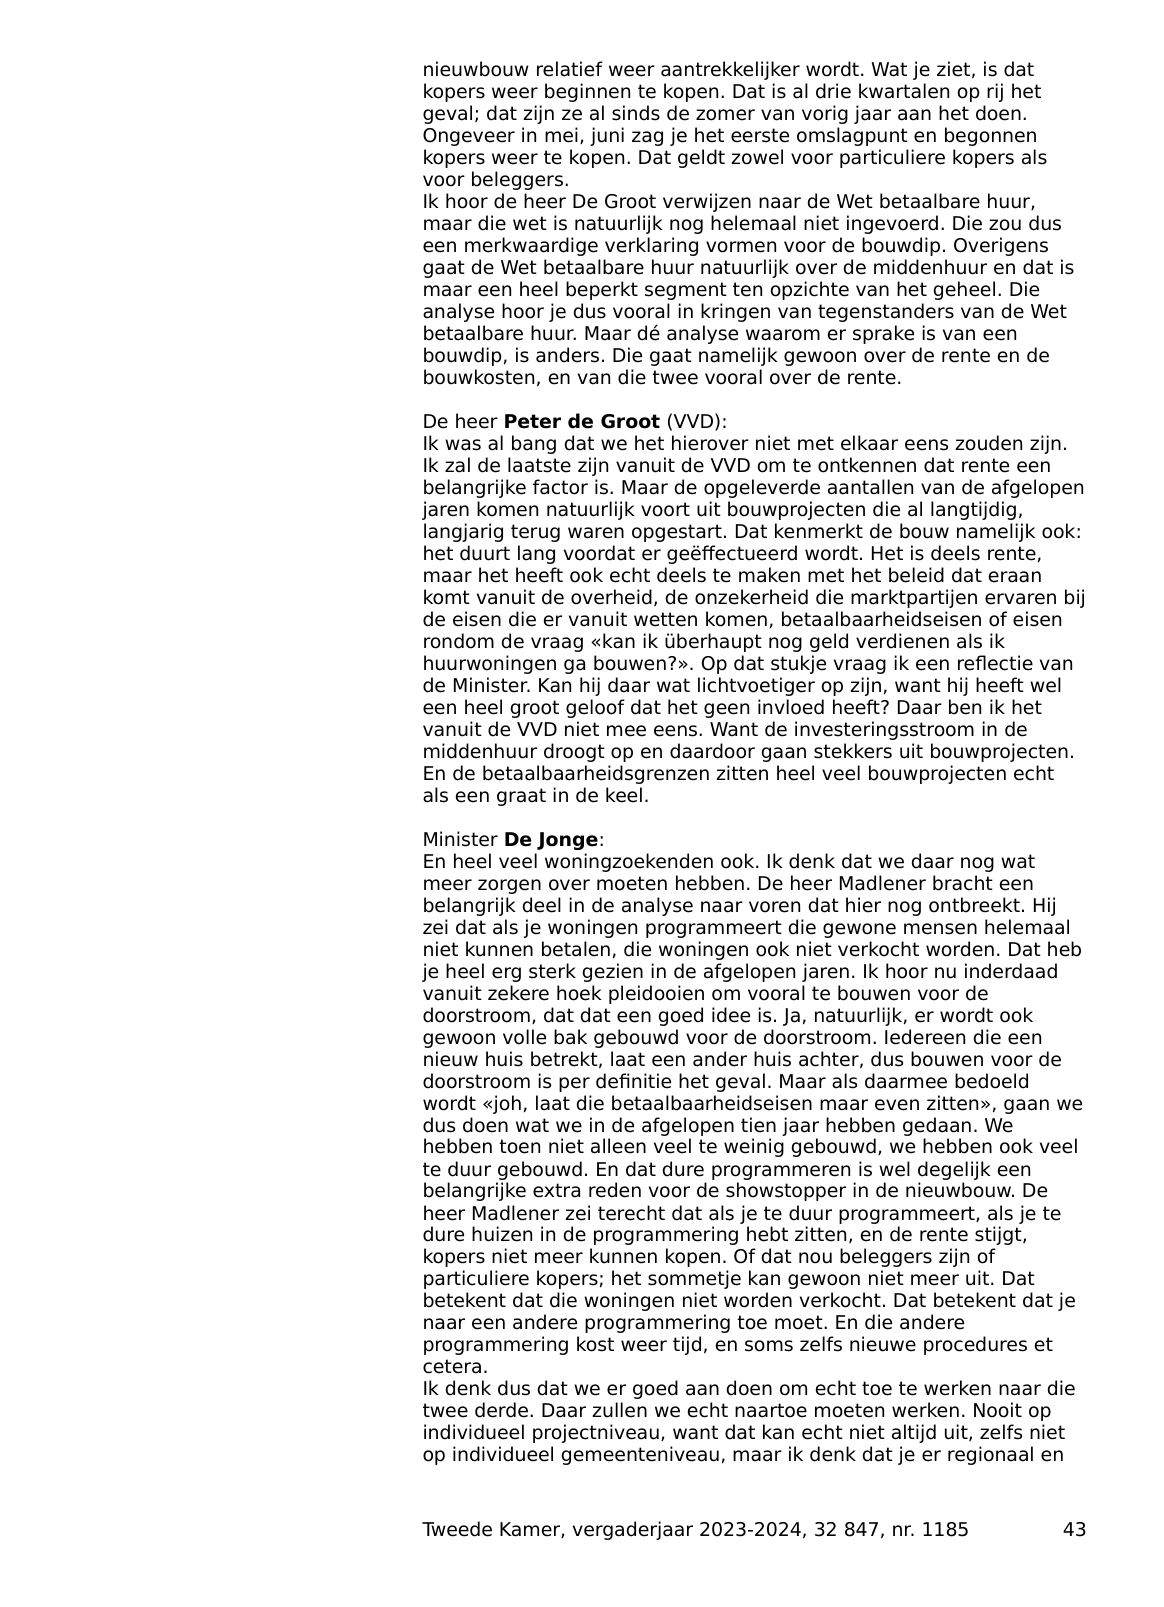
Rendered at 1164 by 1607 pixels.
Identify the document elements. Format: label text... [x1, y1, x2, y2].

text En heel veel woningzoekenden ook. Ik denk dat we daar nog wat meer zorgen over moeten hebben. De heer Madlener bracht een belangrijk deel in de analyse naar voren dat hier nog ontbreekt. Hij zei dat als je woningen programmeert die gewone mensen helemaal niet kunnen betalen, die woningen ook niet verkocht worden. Dat heb je heel erg sterk gezien in de afgelopen jaren. Ik hoor nu inderdaad vanuit zekere hoek pleidooien om vooral te bouwen voor de doorstroom, dat dat een goed idee is. Ja, natuurlijk, er wordt ook gewoon volle bak gebouwd voor de doorstroom. Iedereen die een nieuw huis betrekt, laat een ander huis achter, dus bouwen voor de doorstroom is per definitie het geval. Maar als daarmee bedoeld wordt «joh, laat die betaalbaarheidseisen maar even zitten», gaan we dus doen wat we in de afgelopen tien jaar hebben gedaan. We hebben toen niet alleen veel te weinig gebouwd, we hebben ook veel te duur gebouwd. En dat dure programmeren is wel degelijk een belangrijke extra reden voor de showstopper in de nieuwbouw. De heer Madlener zei terecht dat als je te duur programmeert, als je te dure huizen in de programmering hebt zitten, en de rente stijgt, kopers niet meer kunnen kopen. Of dat nou beleggers zijn of particuliere kopers; het sommetje kan gewoon niet meer uit. Dat betekent dat die woningen niet worden verkocht. Dat betekent dat je naar een andere programmering toe moet. En die andere programmering kost weer tijd, en soms zelfs nieuwe procedures et cetera. [422, 851, 1087, 1378]
text nieuwbouw relatief weer aantrekkelijker wordt. Wat je ziet, is dat kopers weer beginnen te kopen. Dat is al drie kwartalen op rij het geval; dat zijn ze al sinds de zomer van vorig jaar aan het doen. Ongeveer in mei, juni zag je het eerste omslagpunt en begonnen kopers weer te kopen. Dat geldt zowel voor particuliere kopers als voor beleggers. [422, 59, 1087, 191]
text Minister De Jonge: [422, 829, 1087, 851]
text Ik denk dus dat we er goed aan doen om echt toe te werken naar die twee derde. Daar zullen we echt naartoe moeten werken. Nooit op individueel projectniveau, want dat kan echt niet altijd uit, zelfs niet op individueel gemeenteniveau, maar ik denk dat je er regionaal en [422, 1378, 1087, 1466]
text De heer Peter de Groot (VVD): [422, 411, 1087, 433]
text Ik hoor de heer De Groot verwijzen naar de Wet betaalbare huur, maar die wet is natuurlijk nog helemaal niet ingevoerd. Die zou dus een merkwaardige verklaring vormen voor de bouwdip. Overigens gaat de Wet betaalbare huur natuurlijk over de middenhuur en dat is maar een heel beperkt segment ten opzichte van het geheel. Die analyse hoor je dus vooral in kringen van tegenstanders van de Wet betaalbare huur. Maar dé analyse waarom er sprake is van een bouwdip, is anders. Die gaat namelijk gewoon over de rente en de bouwkosten, en van die twee vooral over de rente. [422, 191, 1087, 389]
text Ik was al bang dat we het hierover niet met elkaar eens zouden zijn. Ik zal de laatste zijn vanuit de VVD om te ontkennen dat rente een belangrijke factor is. Maar de opgeleverde aantallen van de afgelopen jaren komen natuurlijk voort uit bouwprojecten die al langtijdig, langjarig terug waren opgestart. Dat kenmerkt de bouw namelijk ook: het duurt lang voordat er geëffectueerd wordt. Het is deels rente, maar het heeft ook echt deels te maken met het beleid dat eraan komt vanuit de overheid, de onzekerheid die marktpartijen ervaren bij de eisen die er vanuit wetten komen, betaalbaarheidseisen of eisen rondom de vraag «kan ik überhaupt nog geld verdienen als ik huurwoningen ga bouwen?». Op dat stukje vraag ik een reflectie van de Minister. Kan hij daar wat lichtvoetiger op zijn, want hij heeft wel een heel groot geloof dat het geen invloed heeft? Daar ben ik het vanuit de VVD niet mee eens. Want de investeringsstroom in de middenhuur droogt op en daardoor gaan stekkers uit bouwprojecten. En de betaalbaarheidsgrenzen zitten heel veel bouwprojecten echt als een graat in de keel. [422, 433, 1087, 807]
